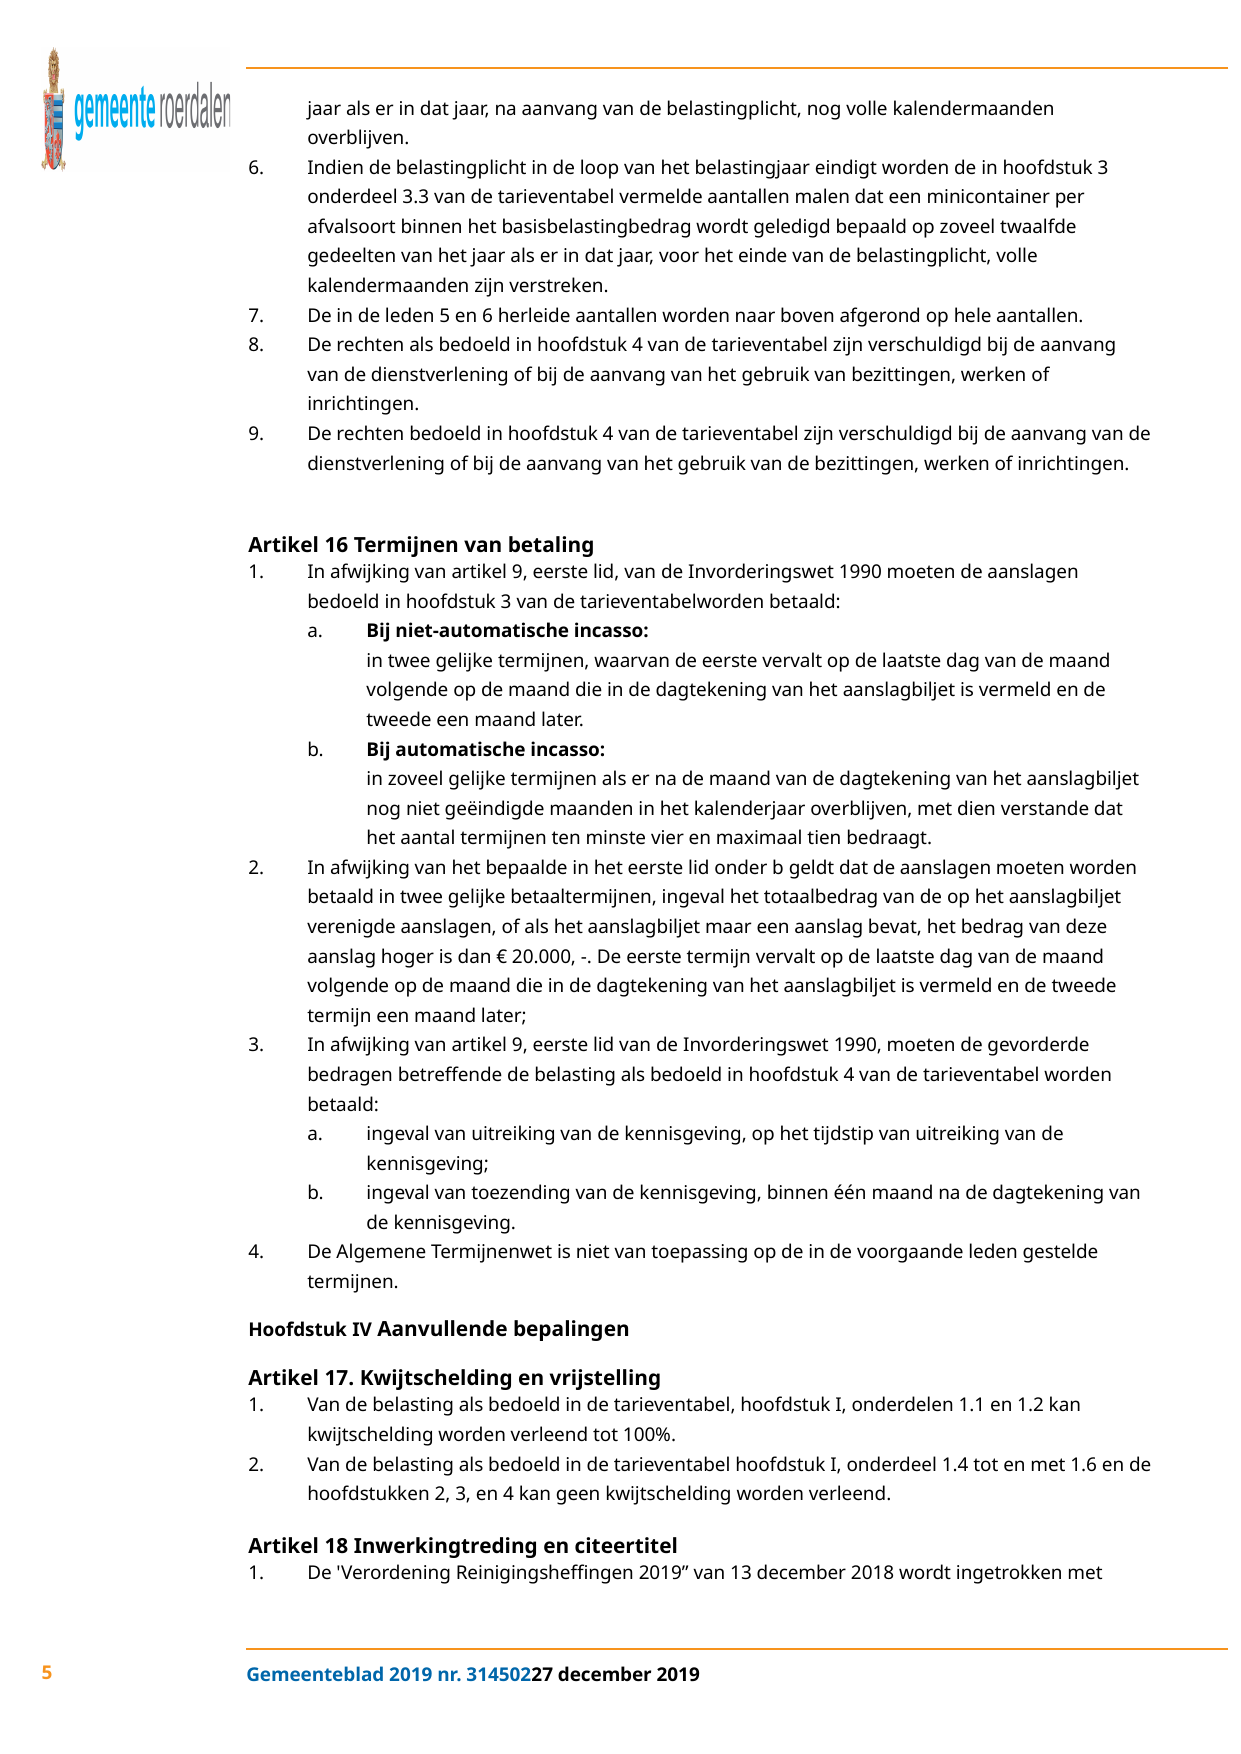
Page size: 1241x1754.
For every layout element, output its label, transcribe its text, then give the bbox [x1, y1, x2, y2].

text Artikel 18 Inwerkingtreding en citeertitel [248, 1531, 1152, 1559]
list Van de belasting als bedoeld in de tarieventabel hoofdstuk I, onderdeel 1.4 tot en met 1.6 en de hoofdstukken 2, 3, en 4 kan geen kwijtschelding worden verleend. [248, 1451, 1152, 1506]
picture [41, 47, 231, 172]
list De 'Verordening Reinigingsheffingen 2019” van 13 december 2018 wordt ingetrokken met [248, 1559, 1152, 1585]
list De rechten bedoeld in hoofdstuk 4 van de tarieventabel zijn verschuldigd bij de aanvang van de dienstverlening of bij de aanvang van het gebruik van de bezittingen, werken of inrichtingen. [248, 420, 1152, 505]
list jaar als er in dat jaar, na aanvang van de belastingplicht, nog volle kalendermaanden overblijven. [248, 95, 1152, 150]
list ingeval van uitreiking van de kennisgeving, op het tijdstip van uitreiking van de kennisgeving; [307, 1120, 1152, 1176]
list Bij automatische incasso: [307, 736, 1152, 761]
list In afwijking van artikel 9, eerste lid, van de Invorderingswet 1990 moeten de aanslagen bedoeld in hoofdstuk 3 van de tarieventabelworden betaald: [248, 558, 1152, 613]
list De in de leden 5 en 6 herleide aantallen worden naar boven afgerond op hele aantallen. [248, 302, 1152, 328]
list in twee gelijke termijnen, waarvan de eerste vervalt op de laatste dag van de maand volgende op de maand die in de dagtekening van het aanslagbiljet is vermeld en de tweede een maand later. [307, 647, 1152, 732]
list De rechten als bedoeld in hoofdstuk 4 van de tarieventabel zijn verschuldigd bij de aanvang van de dienstverlening of bij de aanvang van het gebruik van bezittingen, werken of inrichtingen. [248, 331, 1152, 416]
list Van de belasting als bedoeld in de tarieventabel, hoofdstuk I, onderdelen 1.1 en 1.2 kan kwijtschelding worden verleend tot 100%. [248, 1392, 1152, 1447]
text Hoofdstuk IV Aanvullende bepalingen [248, 1314, 1152, 1342]
text Artikel 17. Kwijtschelding en vrijstelling [248, 1363, 1152, 1392]
list In afwijking van artikel 9, eerste lid van de Invorderingswet 1990, moeten de gevorderde bedragen betreffende de belasting als bedoeld in hoofdstuk 4 van de tarieventabel worden betaald: [248, 1032, 1152, 1116]
list in zoveel gelijke termijnen als er na de maand van de dagtekening van het aanslagbiljet nog niet geëindigde maanden in het kalenderjaar overblijven, met dien verstande dat het aantal termijnen ten minste vier en maximaal tien bedraagt. [307, 765, 1152, 850]
text Artikel 16 Termijnen van betaling [248, 530, 1152, 558]
list De Algemene Termijnenwet is niet van toepassing op de in de voorgaande leden gestelde termijnen. [248, 1239, 1152, 1294]
list Indien de belastingplicht in de loop van het belastingjaar eindigt worden de in hoofdstuk 3 onderdeel 3.3 van de tarieventabel vermelde aantallen malen dat een minicontainer per afvalsoort binnen het basisbelastingbedrag wordt geledigd bepaald op zoveel twaalfde gedeelten van het jaar als er in dat jaar, voor het einde van de belastingplicht, volle kalendermaanden zijn verstreken. [248, 154, 1152, 298]
list In afwijking van het bepaalde in het eerste lid onder b geldt dat de aanslagen moeten worden betaald in twee gelijke betaaltermijnen, ingeval het totaalbedrag van de op het aanslagbiljet verenigde aanslagen, of als het aanslagbiljet maar een aanslag bevat, het bedrag van deze aanslag hoger is dan € 20.000, -. De eerste termijn vervalt op de laatste dag van de maand volgende op de maand die in de dagtekening van het aanslagbiljet is vermeld en de tweede termijn een maand later; [248, 854, 1152, 1028]
list Bij niet-automatische incasso: [307, 617, 1152, 643]
list ingeval van toezending van de kennisgeving, binnen één maand na de dagtekening van de kennisgeving. [307, 1179, 1152, 1235]
